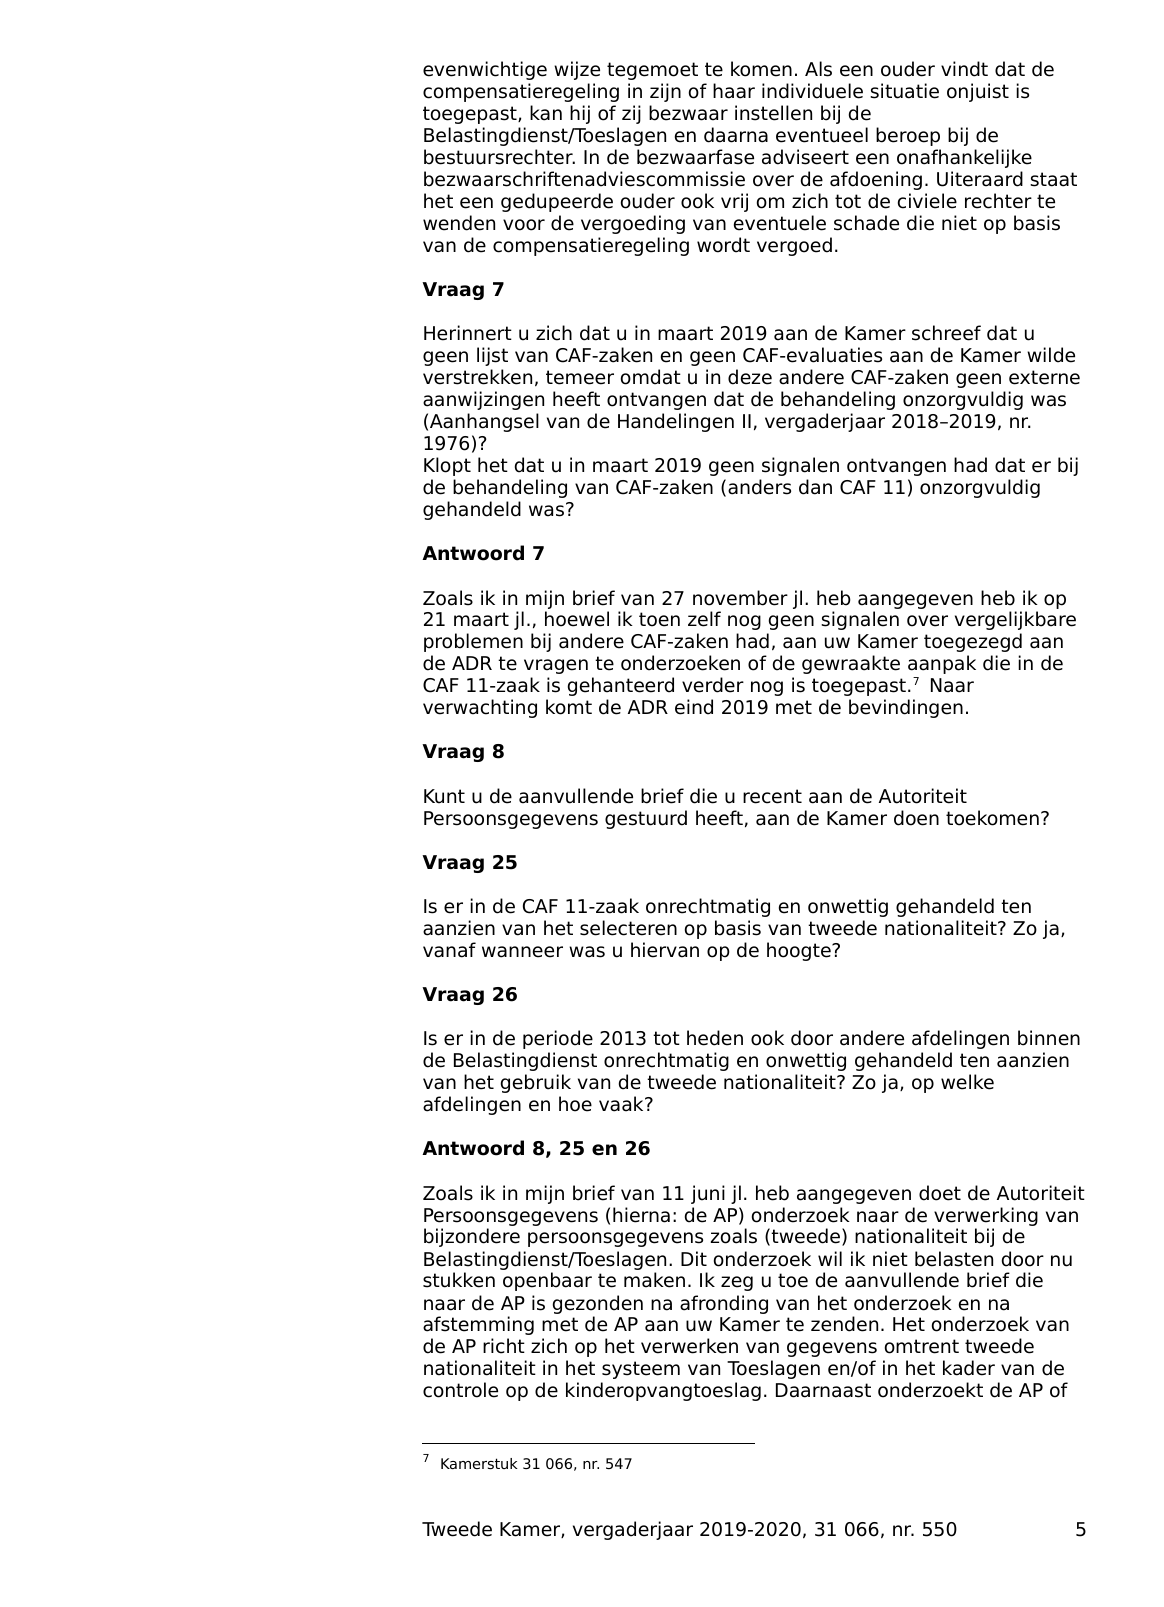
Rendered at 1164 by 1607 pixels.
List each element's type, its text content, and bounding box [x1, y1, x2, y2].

subtitle Antwoord 7 [422, 543, 1087, 565]
subtitle Vraag 26 [422, 984, 1087, 1006]
subtitle Vraag 25 [422, 852, 1087, 874]
text Zoals ik in mijn brief van 11 juni jl. heb aangegeven doet de Autoriteit Persoonsgegevens (hierna: de AP) onderzoek naar de verwerking van bijzondere persoonsgegevens zoals (tweede) nationaliteit bij de Belastingdienst/Toeslagen. Dit onderzoek wil ik niet belasten door nu stukken openbaar te maken. Ik zeg u toe de aanvullende brief die naar de AP is gezonden na afronding van het onderzoek en na afstemming met de AP aan uw Kamer te zenden. Het onderzoek van de AP richt zich op het verwerken van gegevens omtrent tweede nationaliteit in het systeem van Toeslagen en/of in het kader van de controle op de kinderopvangtoeslag. Daarnaast onderzoekt de AP of [422, 1182, 1087, 1402]
text Is er in de periode 2013 tot heden ook door andere afdelingen binnen de Belastingdienst onrechtmatig en onwettig gehandeld ten aanzien van het gebruik van de tweede nationaliteit? Zo ja, op welke afdelingen en hoe vaak? [422, 1028, 1087, 1116]
text Herinnert u zich dat u in maart 2019 aan de Kamer schreef dat u geen lijst van CAF-zaken en geen CAF-evaluaties aan de Kamer wilde verstrekken, temeer omdat u in deze andere CAF-zaken geen externe aanwijzingen heeft ontvangen dat de behandeling onzorgvuldig was (Aanhangsel van de Handelingen II, vergaderjaar 2018–2019, nr. 1976)? [422, 323, 1087, 455]
subtitle Vraag 7 [422, 279, 1087, 301]
text Kunt u de aanvullende brief die u recent aan de Autoriteit Persoonsgegevens gestuurd heeft, aan de Kamer doen toekomen? [422, 786, 1087, 829]
subtitle Vraag 8 [422, 741, 1087, 763]
subtitle Antwoord 8, 25 en 26 [422, 1138, 1087, 1160]
text Kamerstuk 31 066, nr. 547 [422, 1452, 1087, 1474]
text Is er in de CAF 11-zaak onrechtmatig en onwettig gehandeld ten aanzien van het selecteren op basis van tweede nationaliteit? Zo ja, vanaf wanneer was u hiervan op de hoogte? [422, 896, 1087, 962]
text Zoals ik in mijn brief van 27 november jl. heb aangegeven heb ik op 21 maart jl., hoewel ik toen zelf nog geen signalen over vergelijkbare problemen bij andere CAF-zaken had, aan uw Kamer toegezegd aan de ADR te vragen te onderzoeken of de gewraakte aanpak die in de CAF 11-zaak is gehanteerd verder nog is toegepast. Naar verwachting komt de ADR eind 2019 met de bevindingen. [422, 587, 1087, 719]
text evenwichtige wijze tegemoet te komen. Als een ouder vindt dat de compensatieregeling in zijn of haar individuele situatie onjuist is toegepast, kan hij of zij bezwaar instellen bij de Belastingdienst/Toeslagen en daarna eventueel beroep bij de bestuursrechter. In de bezwaarfase adviseert een onafhankelijke bezwaarschriftenadviescommissie over de afdoening. Uiteraard staat het een gedupeerde ouder ook vrij om zich tot de civiele rechter te wenden voor de vergoeding van eventuele schade die niet op basis van de compensatieregeling wordt vergoed. [422, 59, 1087, 257]
text Klopt het dat u in maart 2019 geen signalen ontvangen had dat er bij de behandeling van CAF-zaken (anders dan CAF 11) onzorgvuldig gehandeld was? [422, 455, 1087, 521]
